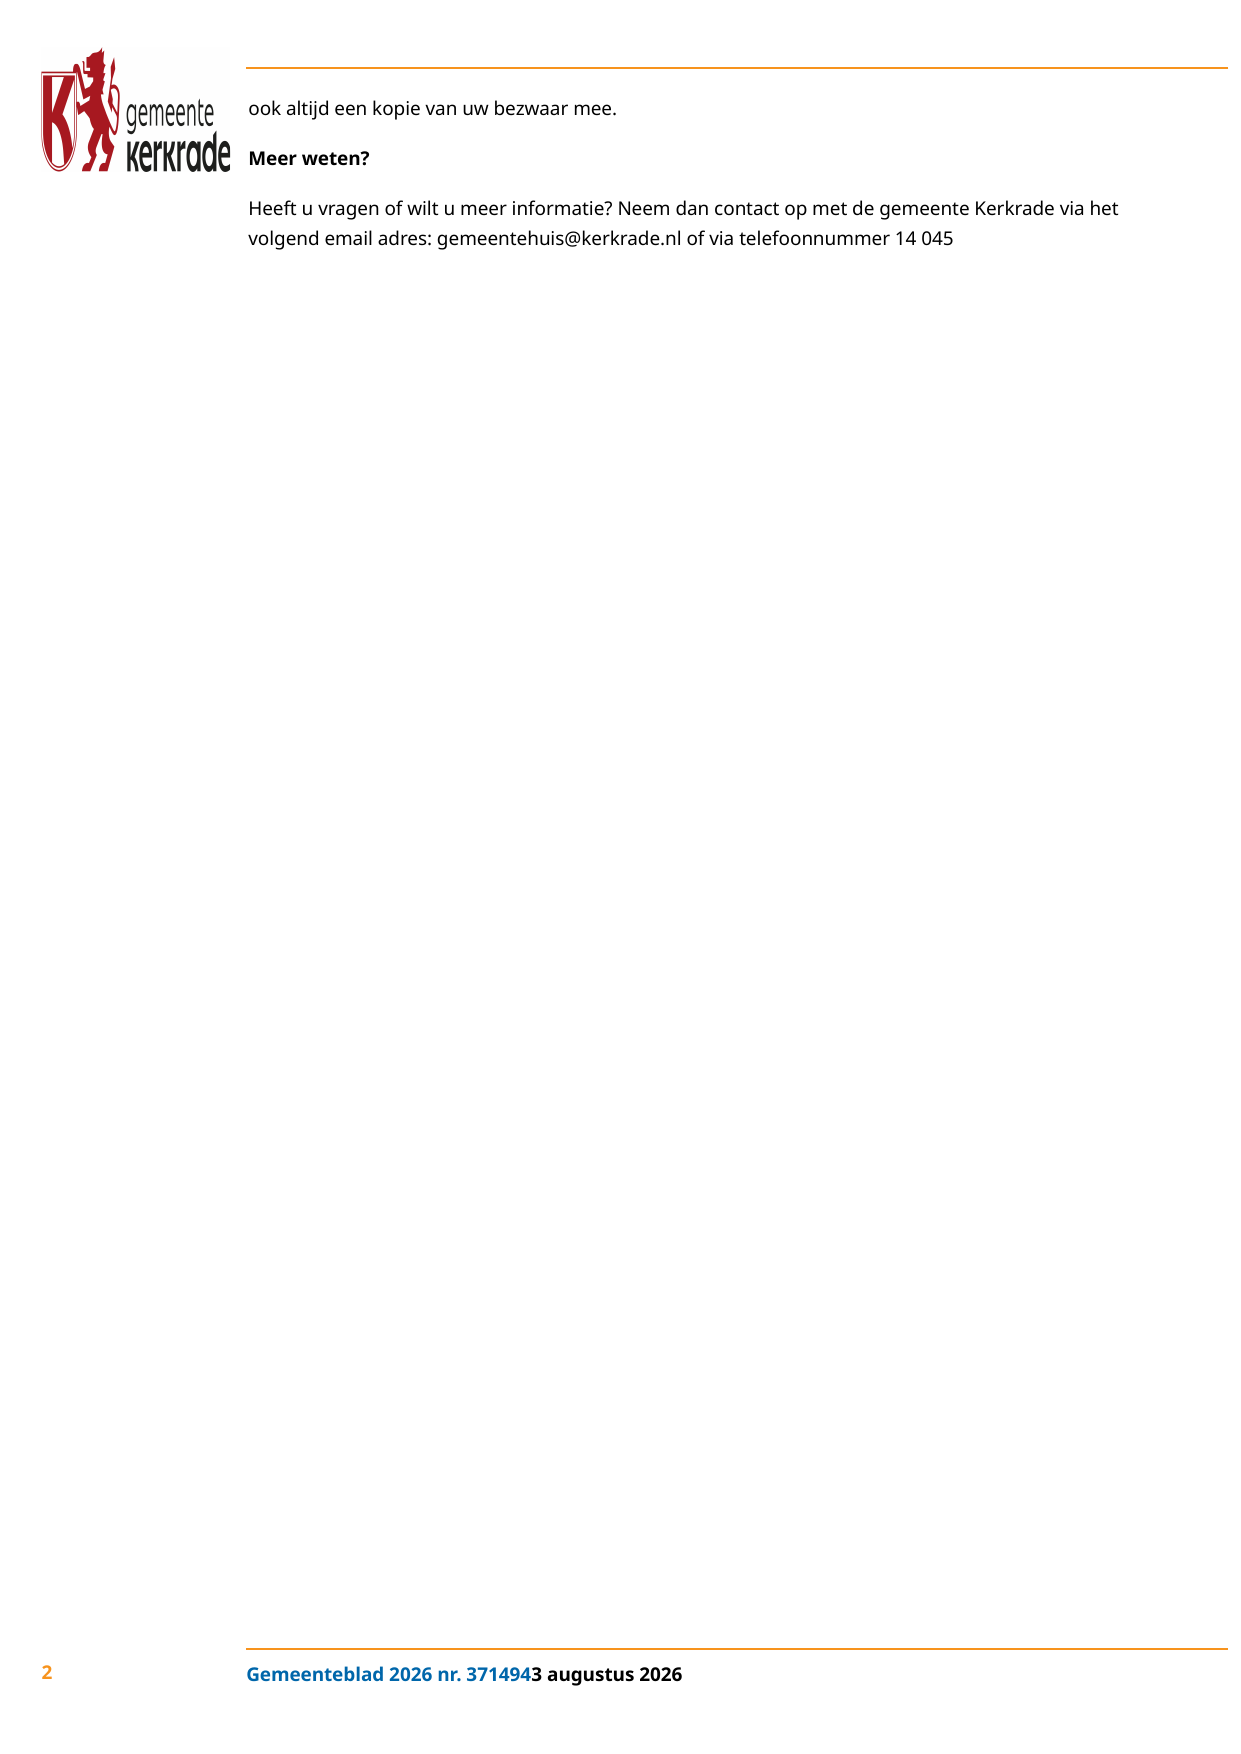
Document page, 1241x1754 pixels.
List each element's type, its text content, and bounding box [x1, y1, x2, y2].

text Meer weten? [248, 145, 1152, 171]
picture [41, 47, 231, 172]
text Heeft u vragen of wilt u meer informatie? Neem dan contact op met de gemeente Kerkrade via het volgend email adres: gemeentehuis@kerkrade.nl of via telefoonnummer 14 045 [248, 196, 1152, 251]
text ook altijd een kopie van uw bezwaar mee. [248, 95, 1152, 121]
